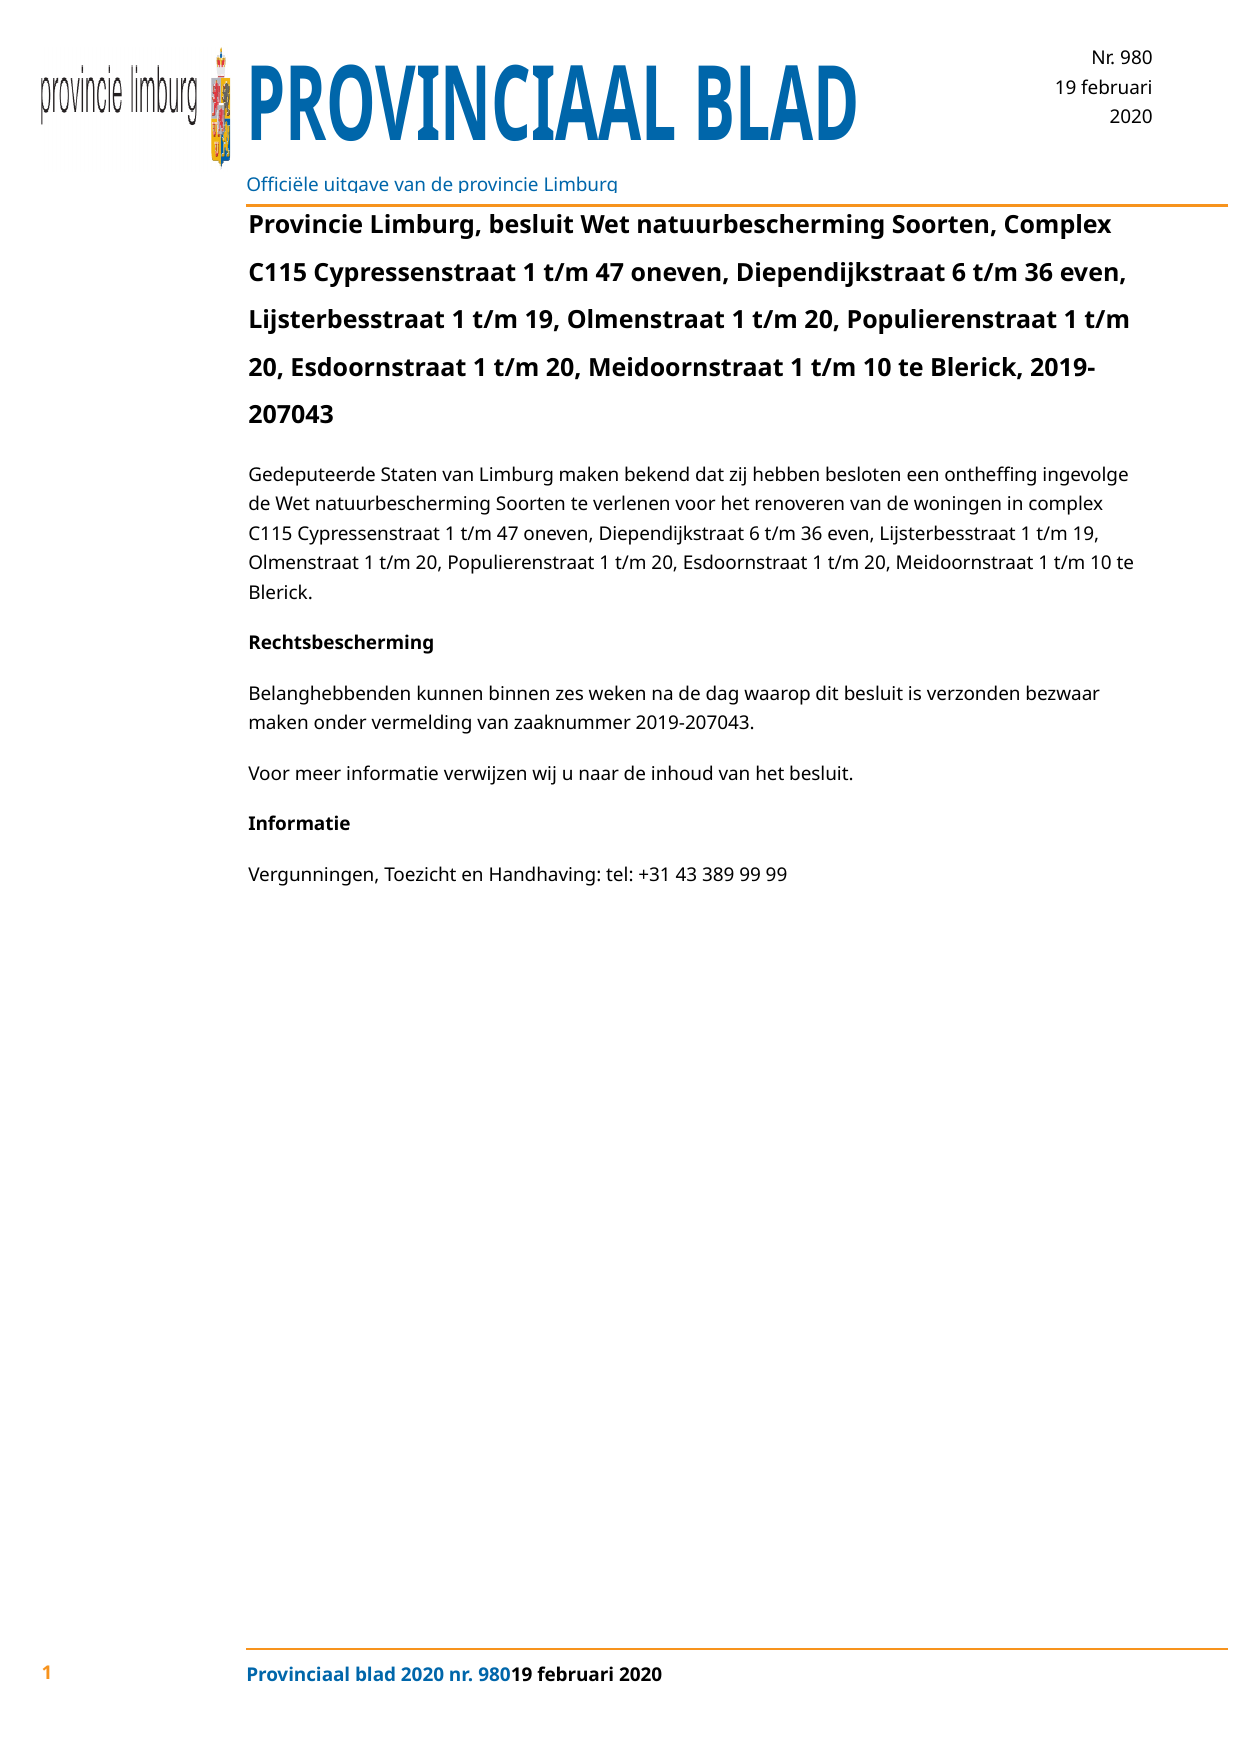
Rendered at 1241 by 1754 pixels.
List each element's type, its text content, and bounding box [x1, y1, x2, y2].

text Belanghebbenden kunnen binnen zes weken na de dag waarop dit besluit is verzonden bezwaar maken onder vermelding van zaaknummer 2019-207043. [248, 680, 1152, 735]
text Voor meer informatie verwijzen wij u naar de inhoud van het besluit. [248, 760, 1152, 786]
text Gedeputeerde Staten van Limburg maken bekend dat zij hebben besloten een ontheffing ingevolge de Wet natuurbescherming Soorten te verlenen voor het renoveren van de woningen in complex C115 Cypressenstraat 1 t/m 47 oneven, Diependijkstraat 6 t/m 36 even, Lijsterbesstraat 1 t/m 19, Olmenstraat 1 t/m 20, Populierenstraat 1 t/m 20, Esdoornstraat 1 t/m 20, Meidoornstraat 1 t/m 10 te Blerick. [248, 461, 1152, 605]
text Provincie Limburg, besluit Wet natuurbescherming Soorten, Complex C115 Cypressenstraat 1 t/m 47 oneven, Diependijkstraat 6 t/m 36 even, Lijsterbesstraat 1 t/m 19, Olmenstraat 1 t/m 20, Populierenstraat 1 t/m 20, Esdoornstraat 1 t/m 20, Meidoornstraat 1 t/m 10 te Blerick, 2019-207043 [248, 207, 1152, 431]
text Rechtsbescherming [248, 629, 1152, 655]
picture [41, 47, 231, 172]
text Vergunningen, Toezicht en Handhaving: tel: +31 43 389 99 99 [248, 861, 1152, 886]
text Informatie [248, 810, 1152, 836]
